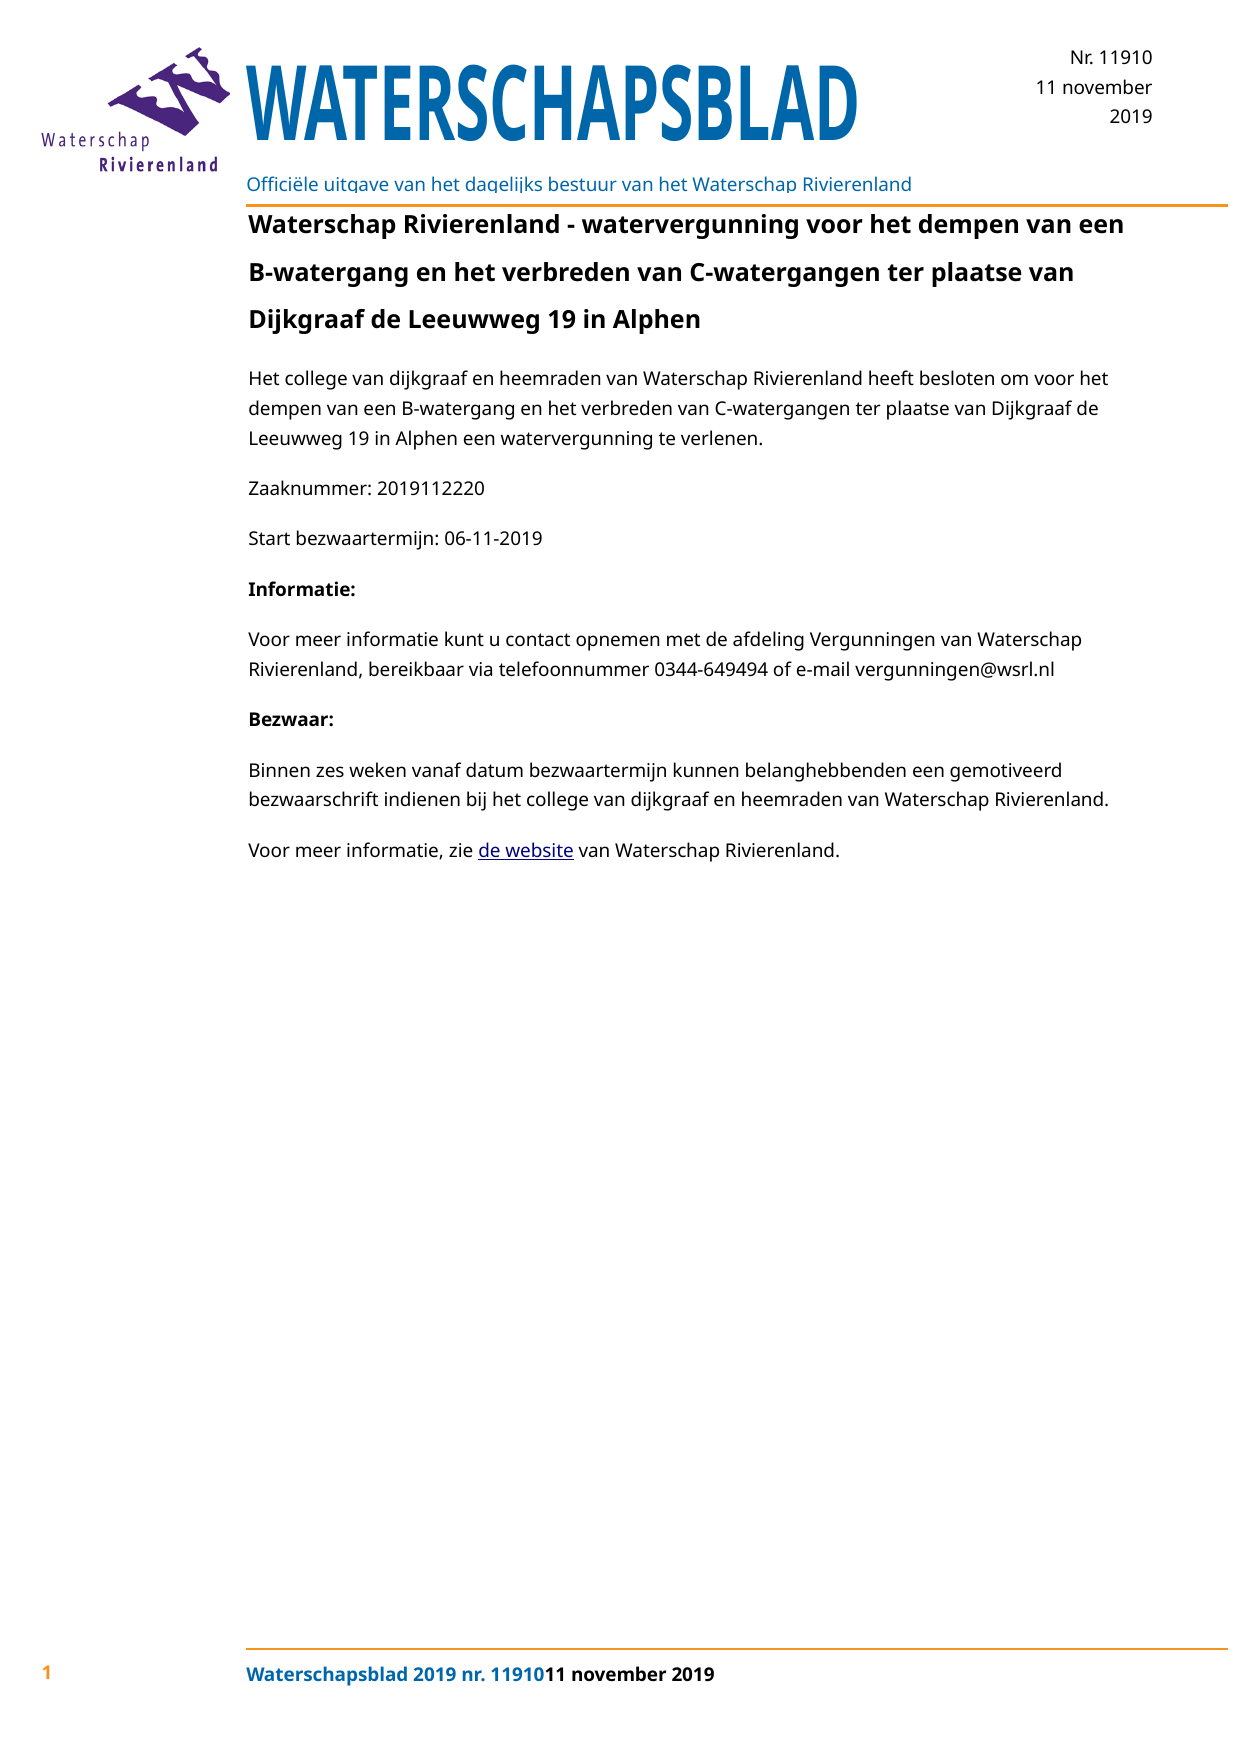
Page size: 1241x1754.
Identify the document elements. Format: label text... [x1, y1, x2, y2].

text Bezwaar: [248, 706, 1152, 732]
text Informatie: [248, 576, 1152, 602]
text Het college van dijkgraaf en heemraden van Waterschap Rivierenland heeft besloten om voor het dempen van een B-watergang en het verbreden van C-watergangen ter plaatse van Dijkgraaf de Leeuwweg 19 in Alphen een watervergunning te verlenen. [248, 366, 1152, 450]
text Voor meer informatie kunt u contact opnemen met de afdeling Vergunningen van Waterschap Rivierenland, bereikbaar via telefoonnummer 0344-649494 of e-mail vergunningen@wsrl.nl [248, 626, 1152, 682]
text Zaaknummer: 2019112220 [248, 475, 1152, 501]
picture [41, 47, 231, 172]
text Binnen zes weken vanaf datum bezwaartermijn kunnen belanghebbenden een gemotiveerd bezwaarschrift indienen bij het college van dijkgraaf en heemraden van Waterschap Rivierenland. [248, 757, 1152, 812]
text Waterschap Rivierenland - watervergunning voor het dempen van een B-watergang en het verbreden van C-watergangen ter plaatse van Dijkgraaf de Leeuwweg 19 in Alphen [248, 207, 1152, 336]
text Start bezwaartermijn: 06-11-2019 [248, 526, 1152, 551]
text Voor meer informatie, zie de website van Waterschap Rivierenland. [248, 837, 1152, 862]
